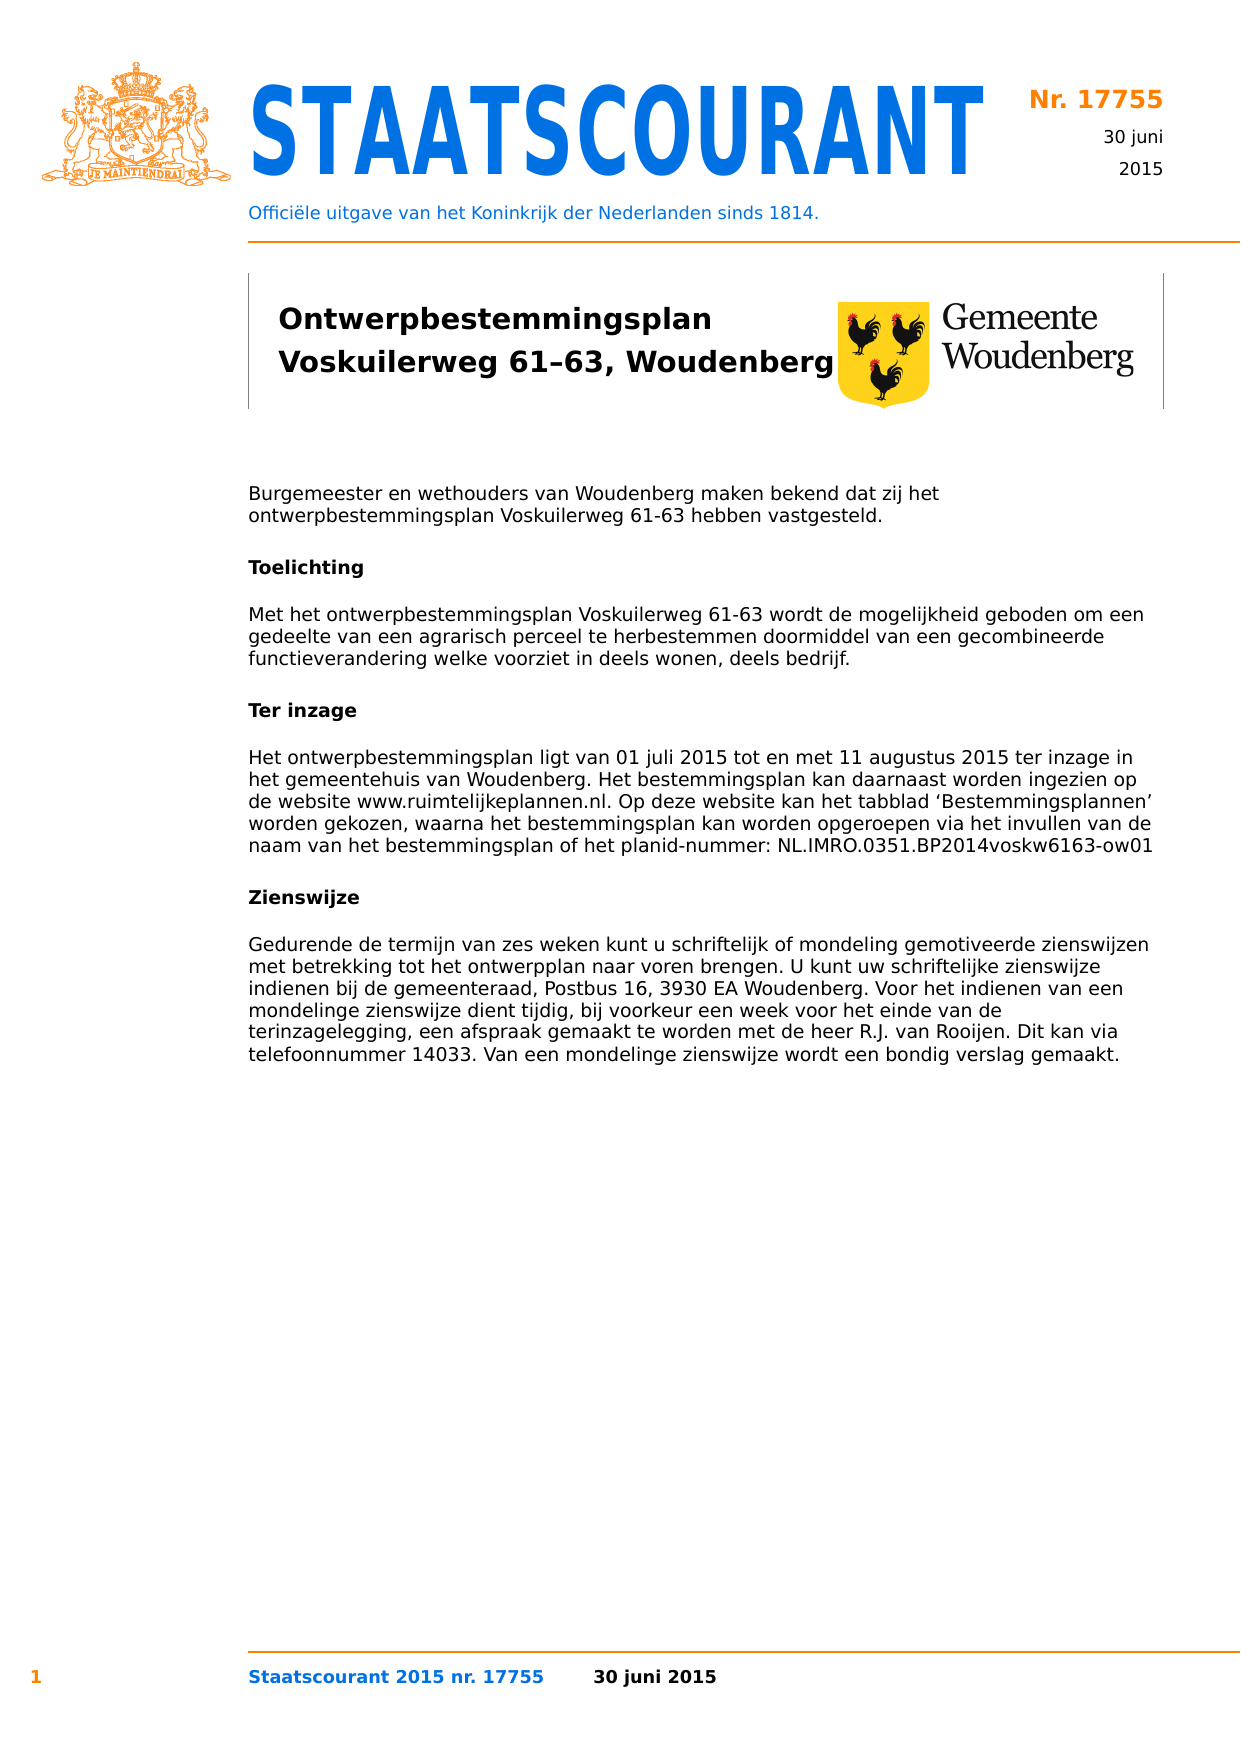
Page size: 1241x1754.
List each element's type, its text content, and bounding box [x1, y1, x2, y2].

table_cell 2015 [998, 153, 1240, 203]
text Met het ontwerpbestemmingsplan Voskuilerweg 61-63 wordt de mogelijkheid geboden om een gedeelte van een agrarisch perceel te herbestemmen doormiddel van een gecombineerde functieverandering welke voorziet in deels wonen, deels bedrijf. [248, 604, 1163, 670]
table_header STAATSCOURANT [248, 62, 998, 203]
table_cell 30 juni [998, 121, 1240, 153]
picture [41, 62, 231, 186]
picture [838, 302, 1134, 409]
text Gedurende de termijn van zes weken kunt u schriftelijk of mondeling gemotiveerde zienswijzen met betrekking tot het ontwerpplan naar voren brengen. U kunt uw schriftelijke zienswijze indienen bij de gemeenteraad, Postbus 16, 3930 EA Woudenberg. Voor het indienen van een mondelinge zienswijze dient tijdig, bij voorkeur een week voor het einde van de terinzagelegging, een afspraak gemaakt te worden met de heer R.J. van Rooijen. Dit kan via telefoonnummer 14033. Van een mondelinge zienswijze wordt een bondig verslag gemaakt. [248, 933, 1163, 1065]
table_header [25, 62, 248, 241]
subtitle Zienswijze [248, 887, 1163, 908]
table_header Nr. 17755 [998, 62, 1240, 121]
text Het ontwerpbestemmingsplan ligt van 01 juli 2015 tot en met 11 augustus 2015 ter inzage in het gemeentehuis van Woudenberg. Het bestemmingsplan kan daarnaast worden ingezien op de website www.ruimtelijkeplannen.nl. Op deze website kan het tabblad ‘Bestemmingsplannen’ worden gekozen, waarna het bestemmingsplan kan worden opgeroepen via het invullen van de naam van het bestemmingsplan of het planid-nummer: NL.IMRO.0351.BP2014voskw6163-ow01 [248, 747, 1163, 857]
subtitle Ter inzage [248, 700, 1163, 722]
subtitle Ontwerpbestemmingsplan Voskuilerweg 61–63, Woudenberg [249, 273, 1163, 409]
table_cell Officiële uitgave van het Koninkrijk der Nederlanden sinds 1814. [248, 203, 1240, 241]
text Burgemeester en wethouders van Woudenberg maken bekend dat zij het ontwerpbestemmingsplan Voskuilerweg 61-63 hebben vastgesteld. [248, 483, 1163, 527]
subtitle Toelichting [248, 557, 1163, 579]
